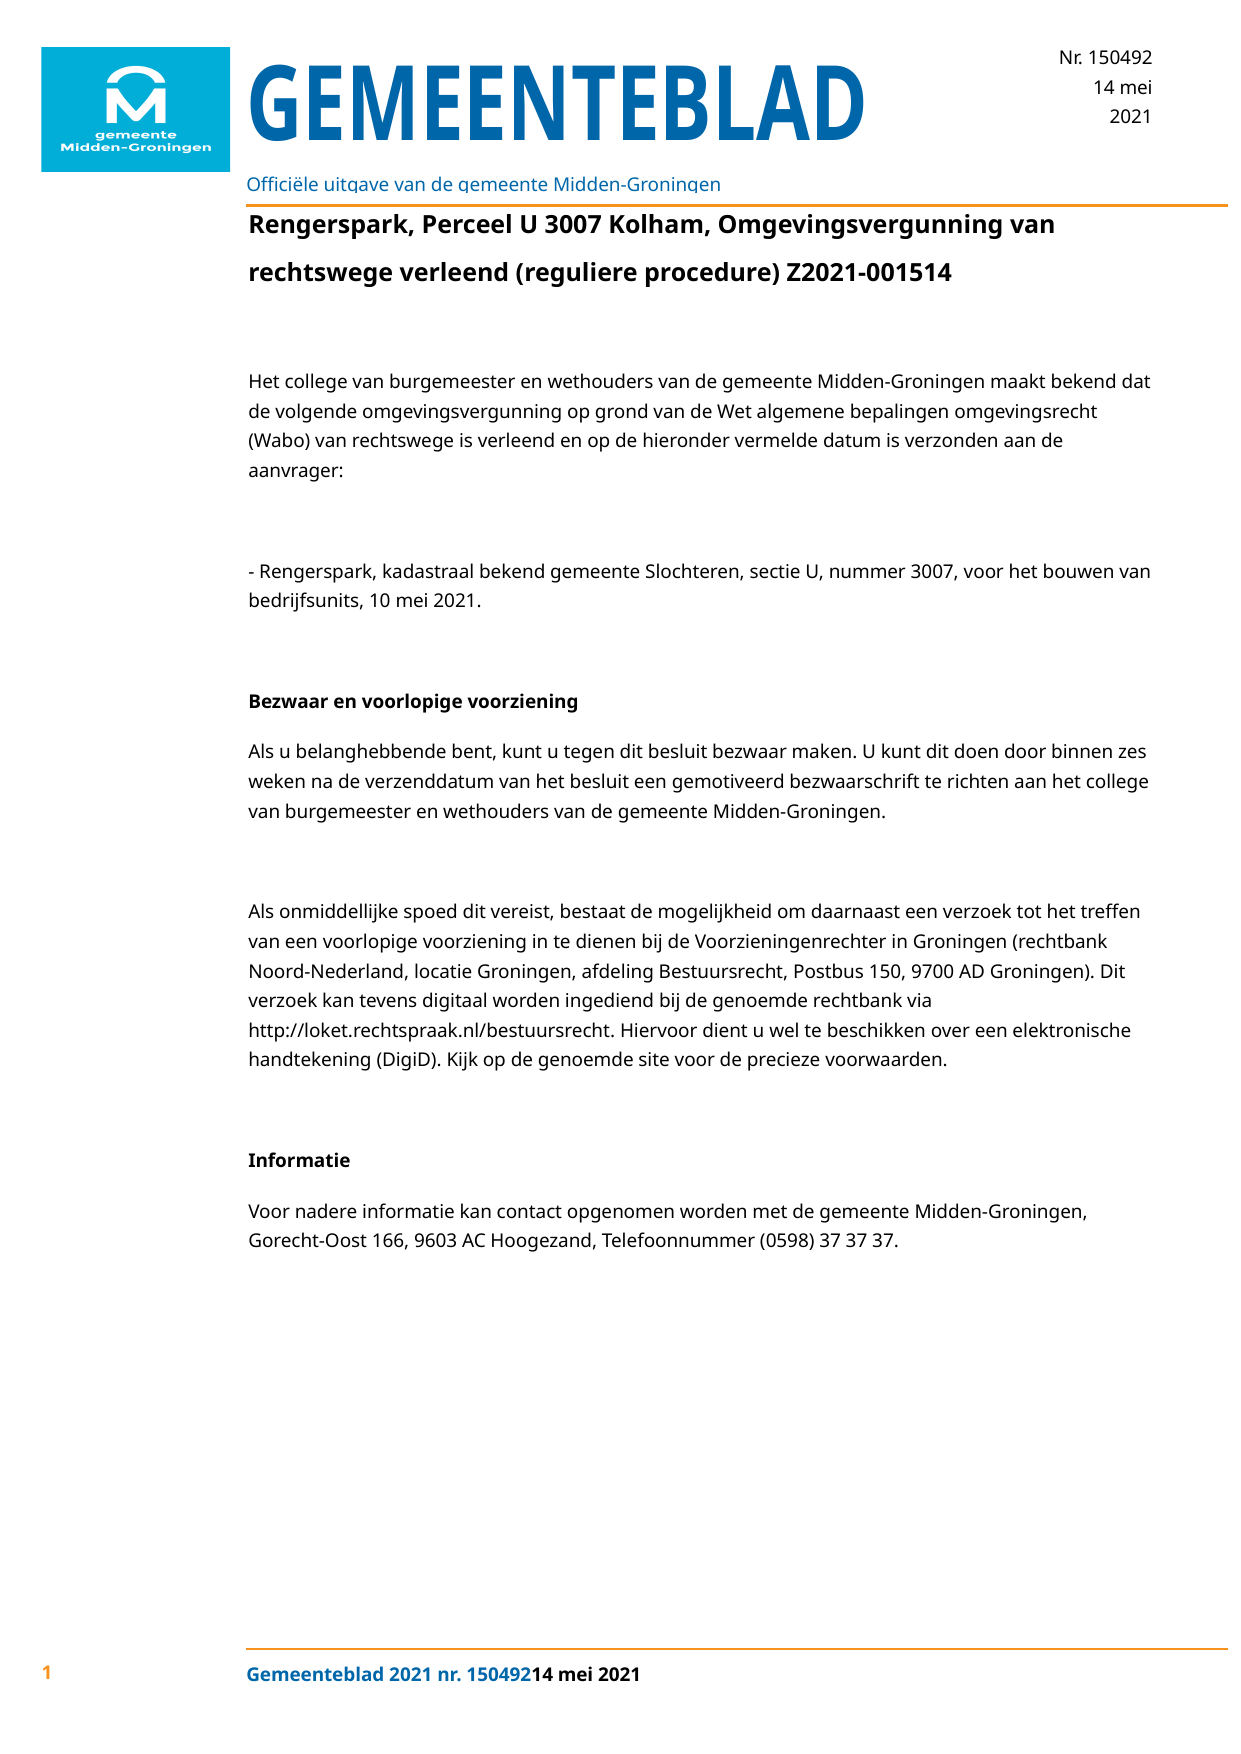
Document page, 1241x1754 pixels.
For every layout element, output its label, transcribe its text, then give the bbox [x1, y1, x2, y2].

text - Rengerspark, kadastraal bekend gemeente Slochteren, sectie U, nummer 3007, voor het bouwen van bedrijfsunits, 10 mei 2021. [248, 558, 1152, 613]
picture [108, 66, 164, 82]
text Rengerspark, Perceel U 3007 Kolham, Omgevingsvergunning van rechtswege verleend (reguliere procedure) Z2021-001514 [248, 207, 1152, 288]
text Het college van burgemeester en wethouders van de gemeente Midden-Groningen maakt bekend dat de volgende omgevingsvergunning op grond van de Wet algemene bepalingen omgevingsrecht (Wabo) van rechtswege is verleend en op de hieronder vermelde datum is verzonden aan de aanvrager: [248, 368, 1152, 483]
text Als u belanghebbende bent, kunt u tegen dit besluit bezwaar maken. U kunt dit doen door binnen zes weken na de verzenddatum van het besluit een gemotiveerd bezwaarschrift te richten aan het college van burgemeester en wethouders van de gemeente Midden-Groningen. [248, 739, 1152, 824]
text Bezwaar en voorlopige voorziening [248, 688, 1152, 714]
text Als onmiddellijke spoed dit vereist, bestaat de mogelijkheid om daarnaast een verzoek tot het treffen van een voorlopige voorziening in te dienen bij de Voorzieningenrechter in Groningen (rechtbank Noord-Nederland, locatie Groningen, afdeling Bestuursrecht, Postbus 150, 9700 AD Groningen). Dit verzoek kan tevens digitaal worden ingediend bij de genoemde rechtbank via http://loket.rechtspraak.nl/bestuursrecht. Hiervoor dient u wel te beschikken over een elektronische handtekening (DigiD). Kijk op de genoemde site voor de precieze voorwaarden. [248, 899, 1152, 1072]
text Informatie [248, 1147, 1152, 1173]
text Voor nadere informatie kan contact opgenomen worden met de gemeente Midden-Groningen, Gorecht-Oost 166, 9603 AC Hoogezand, Telefoonnummer (0598) 37 37 37. [248, 1198, 1152, 1253]
picture [107, 89, 165, 122]
picture [184, 146, 190, 153]
